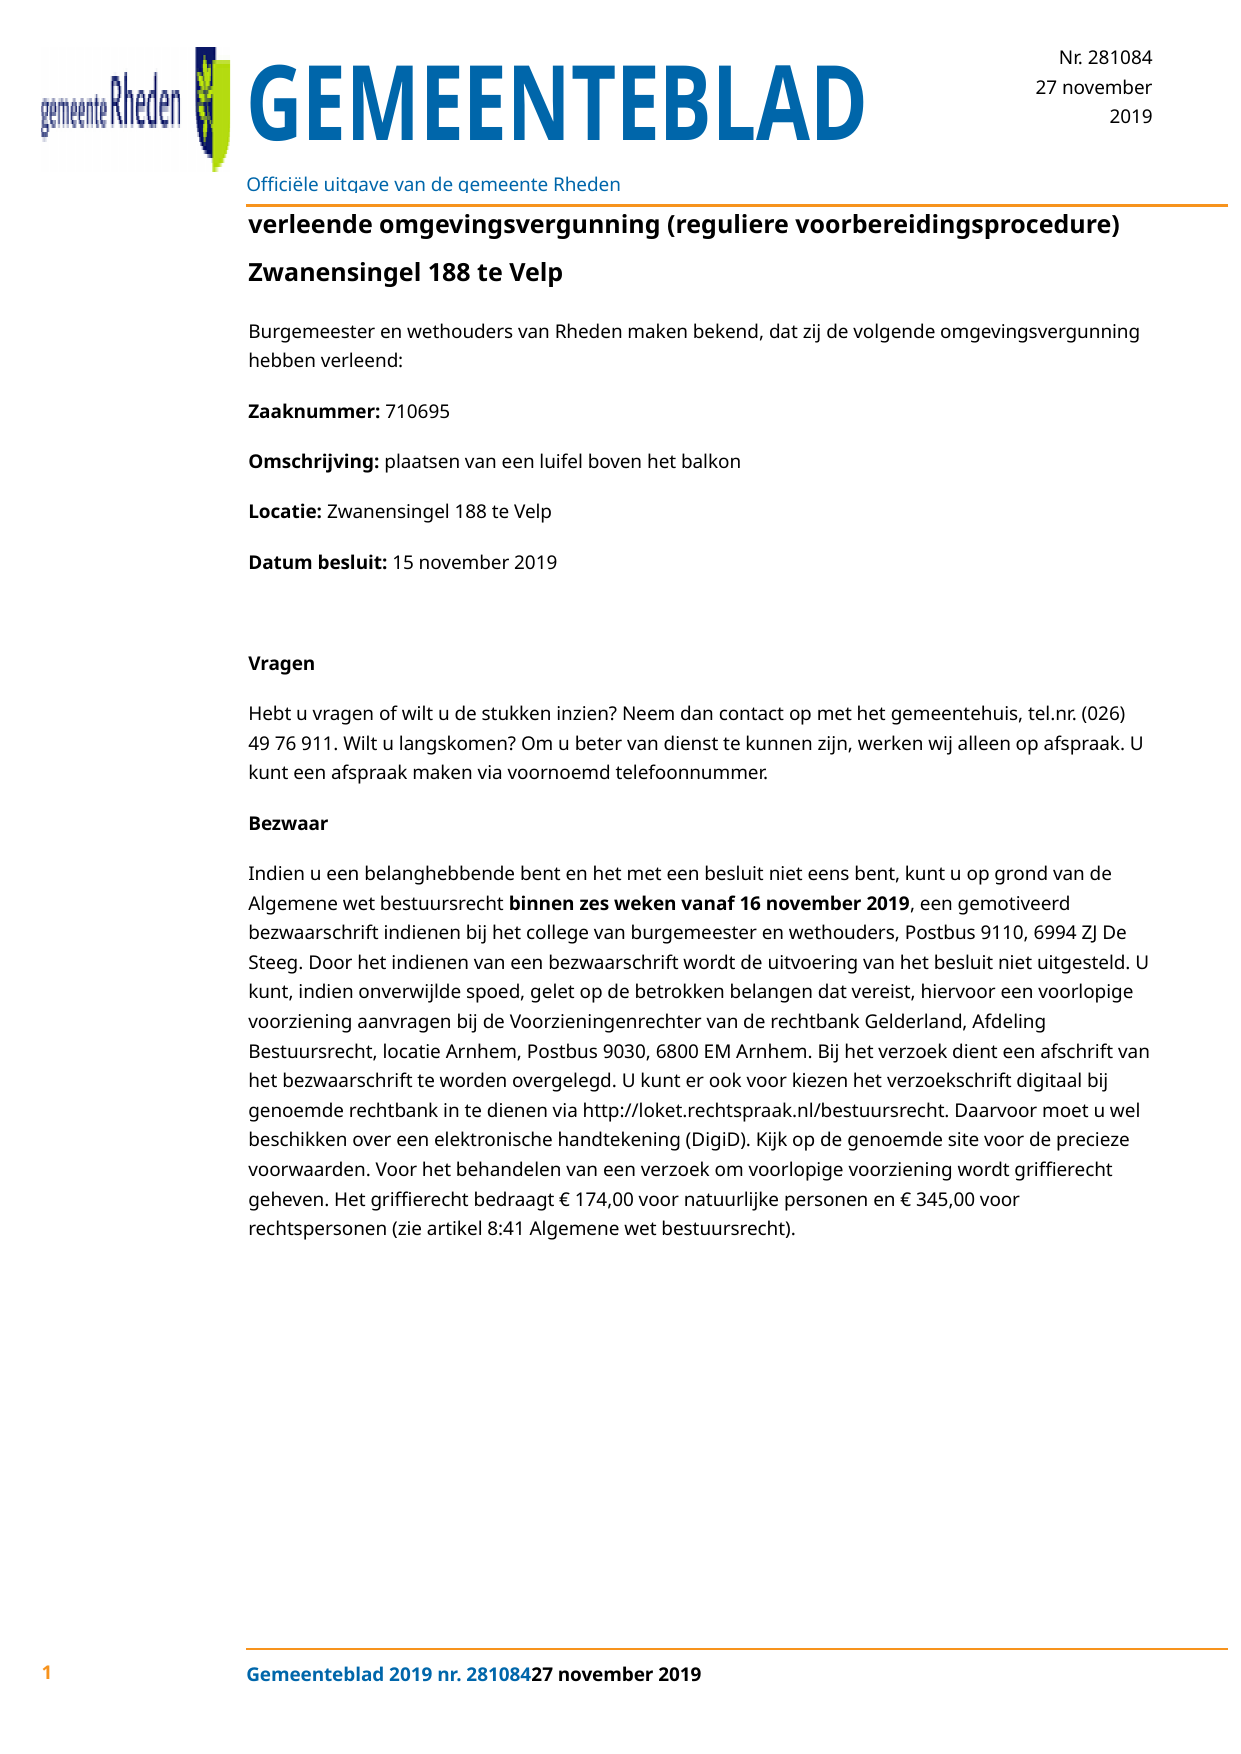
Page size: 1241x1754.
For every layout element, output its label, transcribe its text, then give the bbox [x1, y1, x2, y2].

text verleende omgevingsvergunning (reguliere voorbereidingsprocedure) Zwanensingel 188 te Velp [248, 207, 1152, 288]
text Hebt u vragen of wilt u de stukken inzien? Neem dan contact op met het gemeentehuis, tel.nr. (026) 49 76 911. Wilt u langskomen? Om u beter van dienst te kunnen zijn, werken wij alleen op afspraak. U kunt een afspraak maken via voornoemd telefoonnummer. [248, 700, 1152, 785]
text Datum besluit: 15 november 2019 [248, 549, 1152, 575]
text Vragen [248, 650, 1152, 676]
text Zaaknummer: 710695 [248, 398, 1152, 424]
text Locatie: Zwanensingel 188 te Velp [248, 499, 1152, 524]
text Indien u een belanghebbende bent en het met een besluit niet eens bent, kunt u op grond van de Algemene wet bestuursrecht binnen zes weken vanaf 16 november 2019, een gemotiveerd bezwaarschrift indienen bij het college van burgemeester en wethouders, Postbus 9110, 6994 ZJ De Steeg. Door het indienen van een bezwaarschrift wordt de uitvoering van het besluit niet uitgesteld. U kunt, indien onverwijlde spoed, gelet op de betrokken belangen dat vereist, hiervoor een voorlopige voorziening aanvragen bij de Voorzieningenrechter van de rechtbank Gelderland, Afdeling Bestuursrecht, locatie Arnhem, Postbus 9030, 6800 EM Arnhem. Bij het verzoek dient een afschrift van het bezwaarschrift te worden overgelegd. U kunt er ook voor kiezen het verzoekschrift digitaal bij genoemde rechtbank in te dienen via http://loket.rechtspraak.nl/bestuursrecht. Daarvoor moet u wel beschikken over een elektronische handtekening (DigiD). Kijk op de genoemde site voor de precieze voorwaarden. Voor het behandelen van een verzoek om voorlopige voorziening wordt griffierecht geheven. Het griffierecht bedraagt € 174,00 voor natuurlijke personen en € 345,00 voor rechtspersonen (zie artikel 8:41 Algemene wet bestuursrecht). [248, 860, 1152, 1241]
picture [41, 47, 231, 172]
text Burgemeester en wethouders van Rheden maken bekend, dat zij de volgende omgevingsvergunning hebben verleend: [248, 318, 1152, 373]
text Omschrijving: plaatsen van een luifel boven het balkon [248, 448, 1152, 474]
text Bezwaar [248, 810, 1152, 836]
